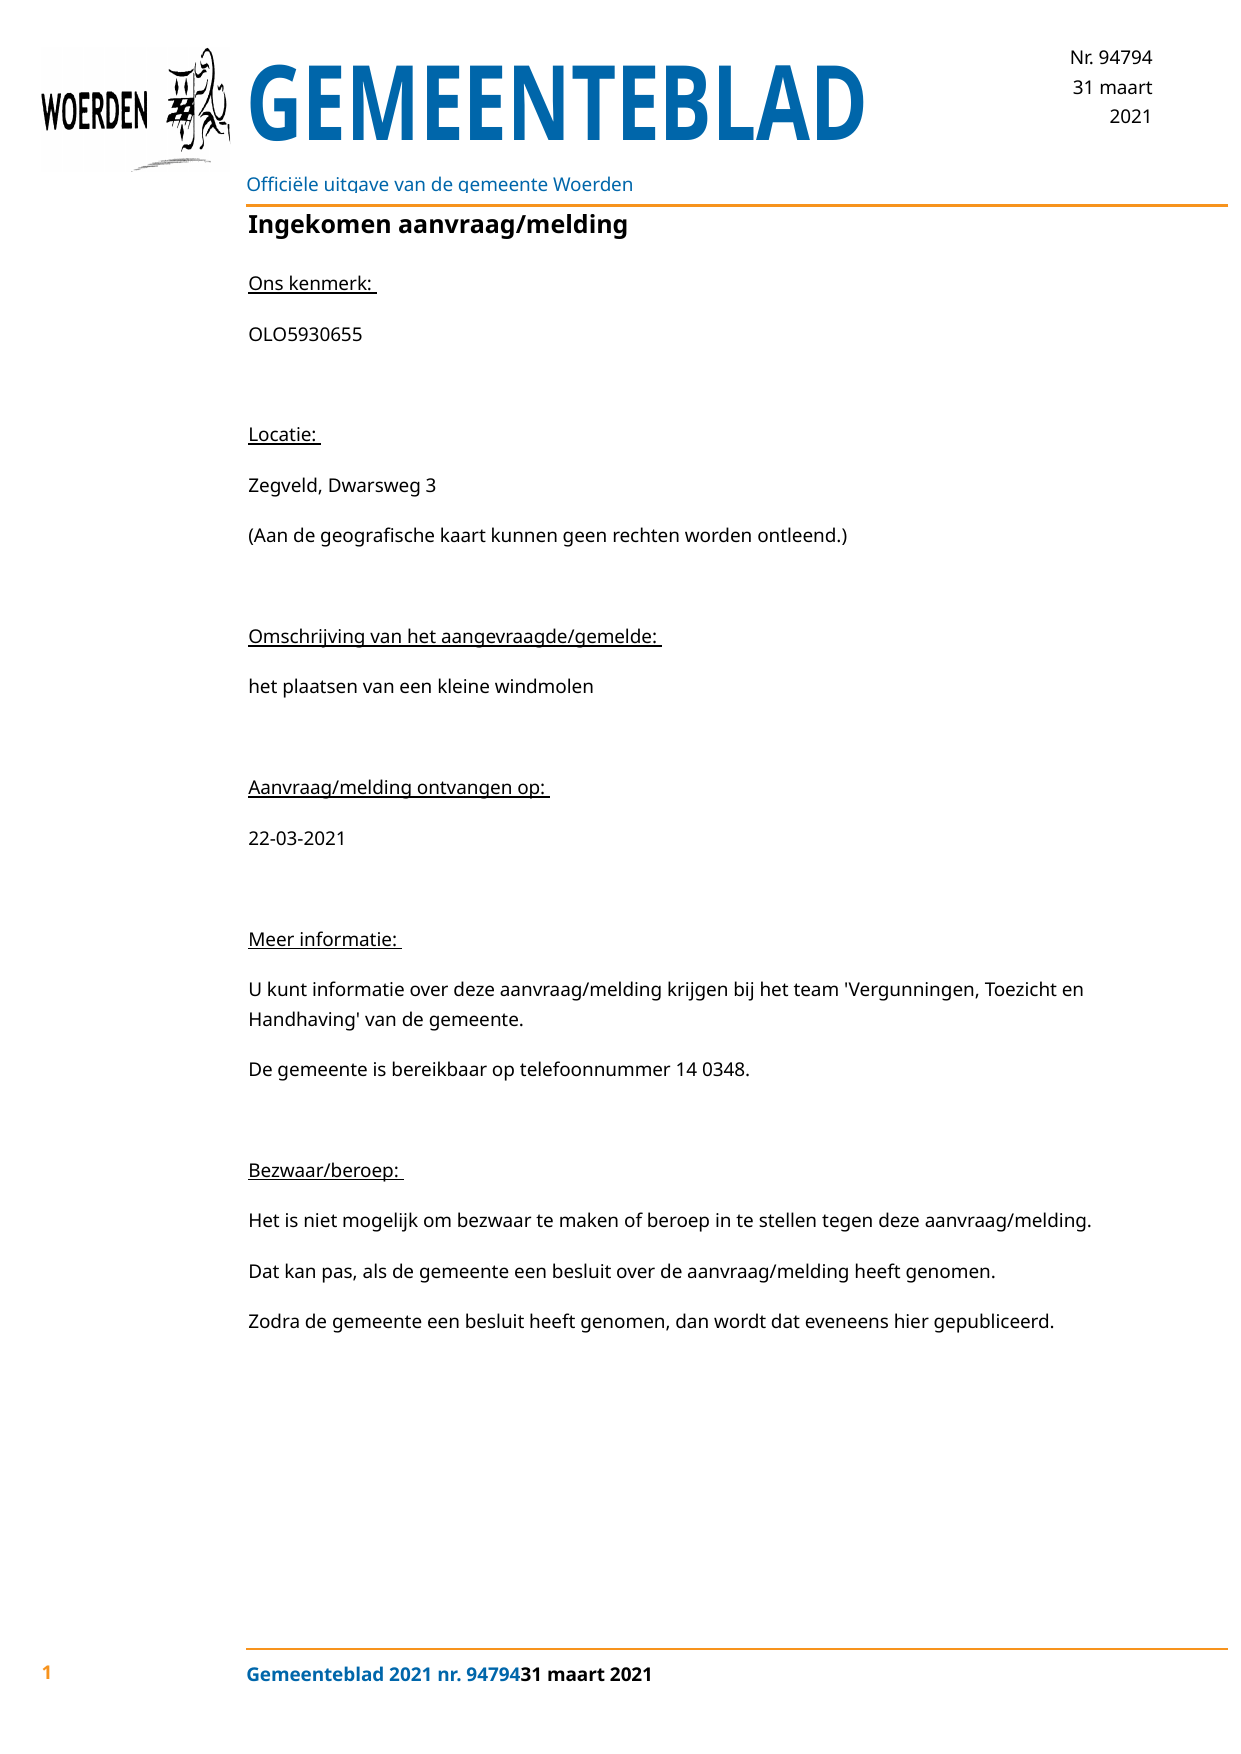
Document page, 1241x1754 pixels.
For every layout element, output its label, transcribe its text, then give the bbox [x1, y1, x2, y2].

text Ons kenmerk: [248, 270, 1152, 296]
text Ingekomen aanvraag/melding [248, 207, 1152, 241]
text OLO5930655 [248, 321, 1152, 346]
picture [41, 47, 231, 172]
text (Aan de geografische kaart kunnen geen rechten worden ontleend.) [248, 522, 1152, 548]
text Omschrijving van het aangevraagde/gemelde: [248, 623, 1152, 649]
text Zegveld, Dwarsweg 3 [248, 472, 1152, 498]
text 22-03-2021 [248, 825, 1152, 851]
text Aanvraag/melding ontvangen op: [248, 774, 1152, 800]
text De gemeente is bereikbaar op telefoonnummer 14 0348. [248, 1056, 1152, 1082]
text het plaatsen van een kleine windmolen [248, 674, 1152, 699]
text U kunt informatie over deze aanvraag/melding krijgen bij het team 'Vergunningen, Toezicht en Handhaving' van de gemeente. [248, 976, 1152, 1031]
text Meer informatie: [248, 926, 1152, 951]
text Locatie: [248, 422, 1152, 447]
text Het is niet mogelijk om bezwaar te maken of beroep in te stellen tegen deze aanvraag/melding. [248, 1207, 1152, 1233]
text Dat kan pas, als de gemeente een besluit over de aanvraag/melding heeft genomen. [248, 1258, 1152, 1283]
text Bezwaar/beroep: [248, 1157, 1152, 1183]
text Zodra de gemeente een besluit heeft genomen, dan wordt dat eveneens hier gepubliceerd. [248, 1308, 1152, 1334]
